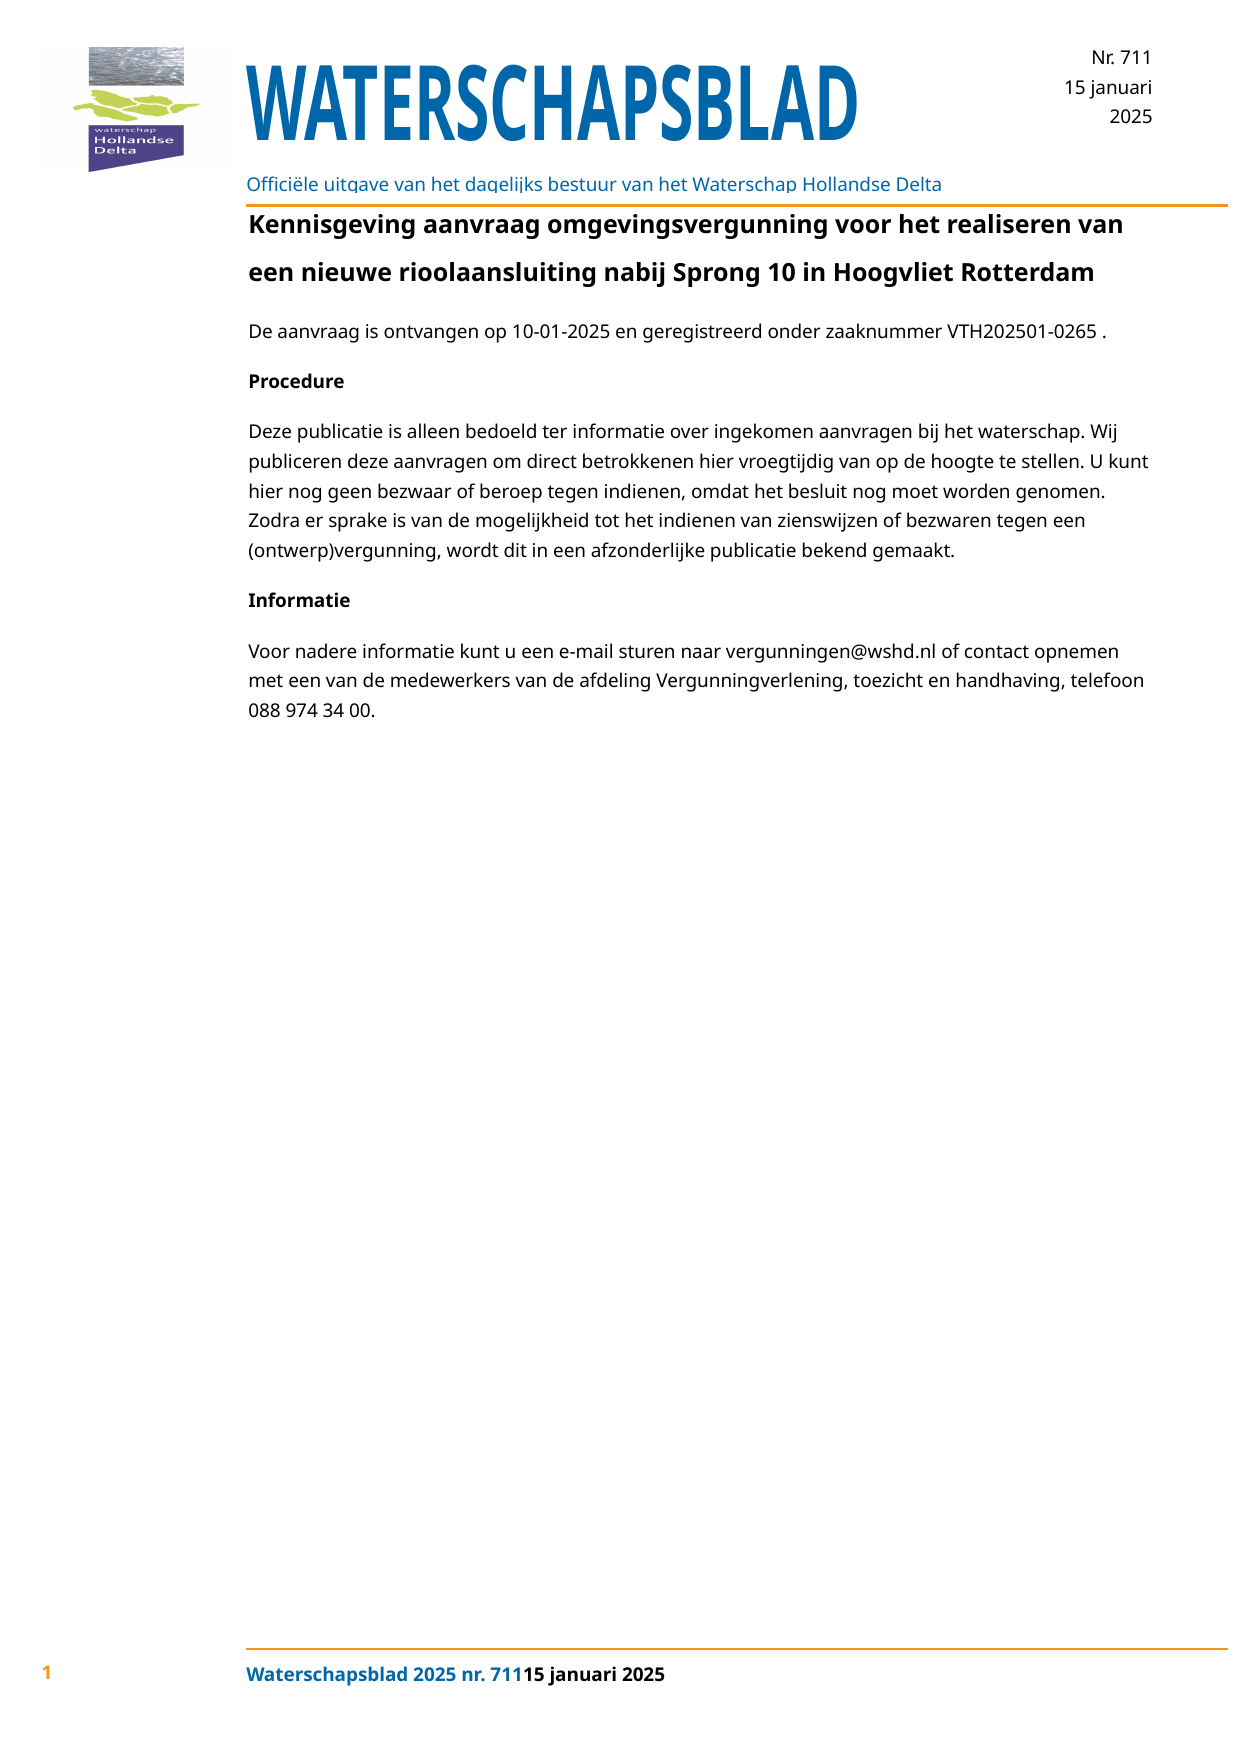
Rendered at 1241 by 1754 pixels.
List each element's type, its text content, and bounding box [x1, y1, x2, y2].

text Kennisgeving aanvraag omgevingsvergunning voor het realiseren van een nieuwe rioolaansluiting nabij Sprong 10 in Hoogvliet Rotterdam [248, 207, 1152, 288]
text Procedure [248, 368, 1152, 394]
text Deze publicatie is alleen bedoeld ter informatie over ingekomen aanvragen bij het waterschap. Wij publiceren deze aanvragen om direct betrokkenen hier vroegtijdig van op de hoogte te stellen. U kunt hier nog geen bezwaar of beroep tegen indienen, omdat het besluit nog moet worden genomen. Zodra er sprake is van de mogelijkheid tot het indienen van zienswijzen of bezwaren tegen een (ontwerp)vergunning, wordt dit in een afzonderlijke publicatie bekend gemaakt. [248, 419, 1152, 563]
text Voor nadere informatie kunt u een e-mail sturen naar vergunningen@wshd.nl of contact opnemen met een van de medewerkers van de afdeling Vergunningverlening, toezicht en handhaving, telefoon 088 974 34 00. [248, 638, 1152, 723]
text De aanvraag is ontvangen op 10-01-2025 en geregistreerd onder zaaknummer VTH202501-0265 . [248, 318, 1152, 344]
text Informatie [248, 587, 1152, 613]
picture [41, 47, 231, 172]
